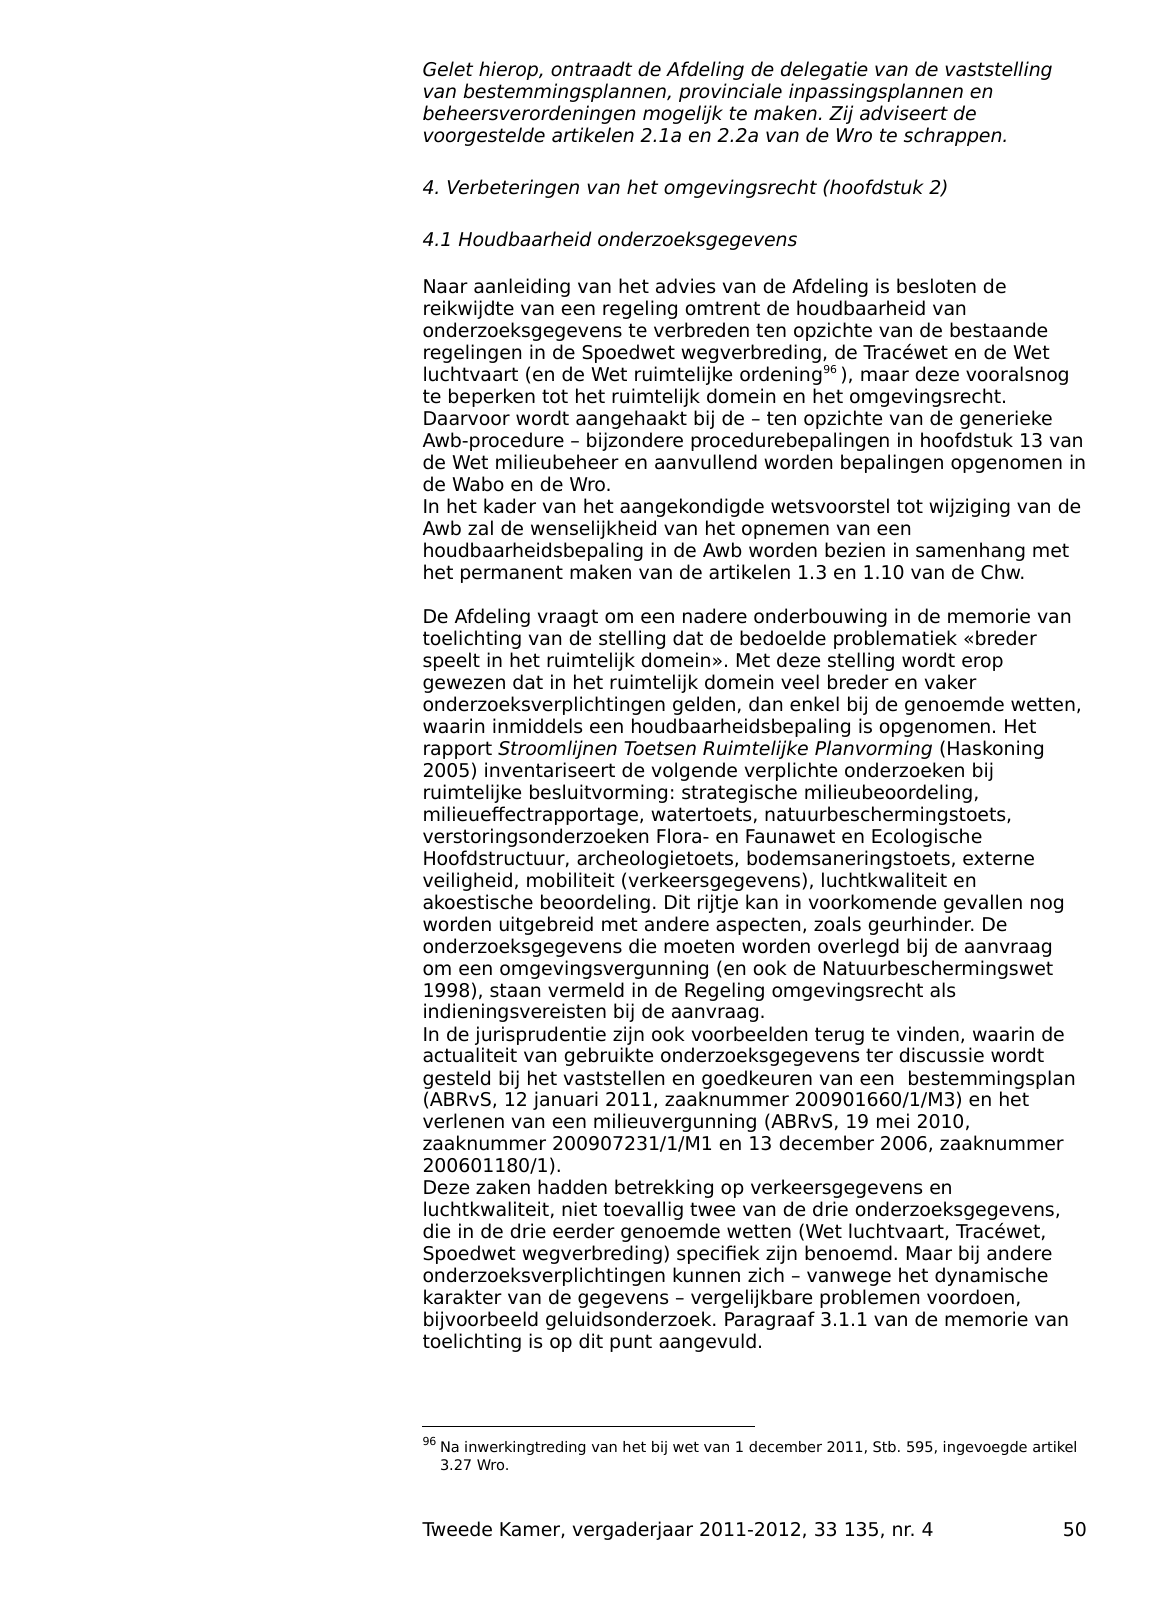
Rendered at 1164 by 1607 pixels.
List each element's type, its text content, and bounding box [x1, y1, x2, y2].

text In de jurisprudentie zijn ook voorbeelden terug te vinden, waarin de actualiteit van gebruikte onderzoeksgegevens ter discussie wordt gesteld bij het vaststellen en goedkeuren van een bestemmingsplan (ABRvS, 12 januari 2011, zaaknummer 200901660/1/M3) en het verlenen van een milieuvergunning (ABRvS, 19 mei 2010, zaaknummer 200907231/1/M1 en 13 december 2006, zaaknummer 200601180/1). [422, 1023, 1087, 1177]
text Na inwerkingtreding van het bij wet van 1 december 2011, Stb. 595, ingevoegde artikel 3.27 Wro. [422, 1435, 1087, 1474]
subtitle 4. Verbeteringen van het omgevingsrecht (hoofdstuk 2) [422, 177, 1087, 199]
text Daarvoor wordt aangehaakt bij de – ten opzichte van de generieke Awb-procedure – bijzondere procedurebepalingen in hoofdstuk 13 van de Wet milieubeheer en aanvullend worden bepalingen opgenomen in de Wabo en de Wro. [422, 408, 1087, 496]
text Naar aanleiding van het advies van de Afdeling is besloten de reikwijdte van een regeling omtrent de houdbaarheid van onderzoeksgegevens te verbreden ten opzichte van de bestaande regelingen in de Spoedwet wegverbreding, de Tracéwet en de Wet luchtvaart (en de Wet ruimtelijke ordening), maar deze vooralsnog te beperken tot het ruimtelijk domein en het omgevingsrecht. [422, 276, 1087, 408]
text De Afdeling vraagt om een nadere onderbouwing in de memorie van toelichting van de stelling dat de bedoelde problematiek «breder speelt in het ruimtelijk domein». Met deze stelling wordt erop gewezen dat in het ruimtelijk domein veel breder en vaker onderzoeksverplichtingen gelden, dan enkel bij de genoemde wetten, waarin inmiddels een houdbaarheidsbepaling is opgenomen. Het rapport Stroomlijnen Toetsen Ruimtelijke Planvorming (Haskoning 2005) inventariseert de volgende verplichte onderzoeken bij ruimtelijke besluitvorming: strategische milieubeoordeling, milieueffectrapportage, watertoets, natuurbeschermingstoets, verstoringsonderzoeken Flora- en Faunawet en Ecologische Hoofdstructuur, archeologietoets, bodemsaneringstoets, externe veiligheid, mobiliteit (verkeersgegevens), luchtkwaliteit en akoestische beoordeling. Dit rijtje kan in voorkomende gevallen nog worden uitgebreid met andere aspecten, zoals geurhinder. De onderzoeksgegevens die moeten worden overlegd bij de aanvraag om een omgevingsvergunning (en ook de Natuurbeschermingswet 1998), staan vermeld in de Regeling omgevingsrecht als indieningsvereisten bij de aanvraag. [422, 606, 1087, 1023]
text Deze zaken hadden betrekking op verkeersgegevens en luchtkwaliteit, niet toevallig twee van de drie onderzoeksgegevens, die in de drie eerder genoemde wetten (Wet luchtvaart, Tracéwet, Spoedwet wegverbreding) specifiek zijn benoemd. Maar bij andere onderzoeksverplichtingen kunnen zich – vanwege het dynamische karakter van de gegevens – vergelijkbare problemen voordoen, bijvoorbeeld geluidsonderzoek. Paragraaf 3.1.1 van de memorie van toelichting is op dit punt aangevuld. [422, 1177, 1087, 1353]
text Gelet hierop, ontraadt de Afdeling de delegatie van de vaststelling van bestemmingsplannen, provinciale inpassingsplannen en beheersverordeningen mogelijk te maken. Zij adviseert de voorgestelde artikelen 2.1a en 2.2a van de Wro te schrappen. [422, 59, 1087, 147]
text In het kader van het aangekondigde wetsvoorstel tot wijziging van de Awb zal de wenselijkheid van het opnemen van een houdbaarheidsbepaling in de Awb worden bezien in samenhang met het permanent maken van de artikelen 1.3 en 1.10 van de Chw. [422, 496, 1087, 584]
subtitle 4.1 Houdbaarheid onderzoeksgegevens [422, 229, 1087, 251]
